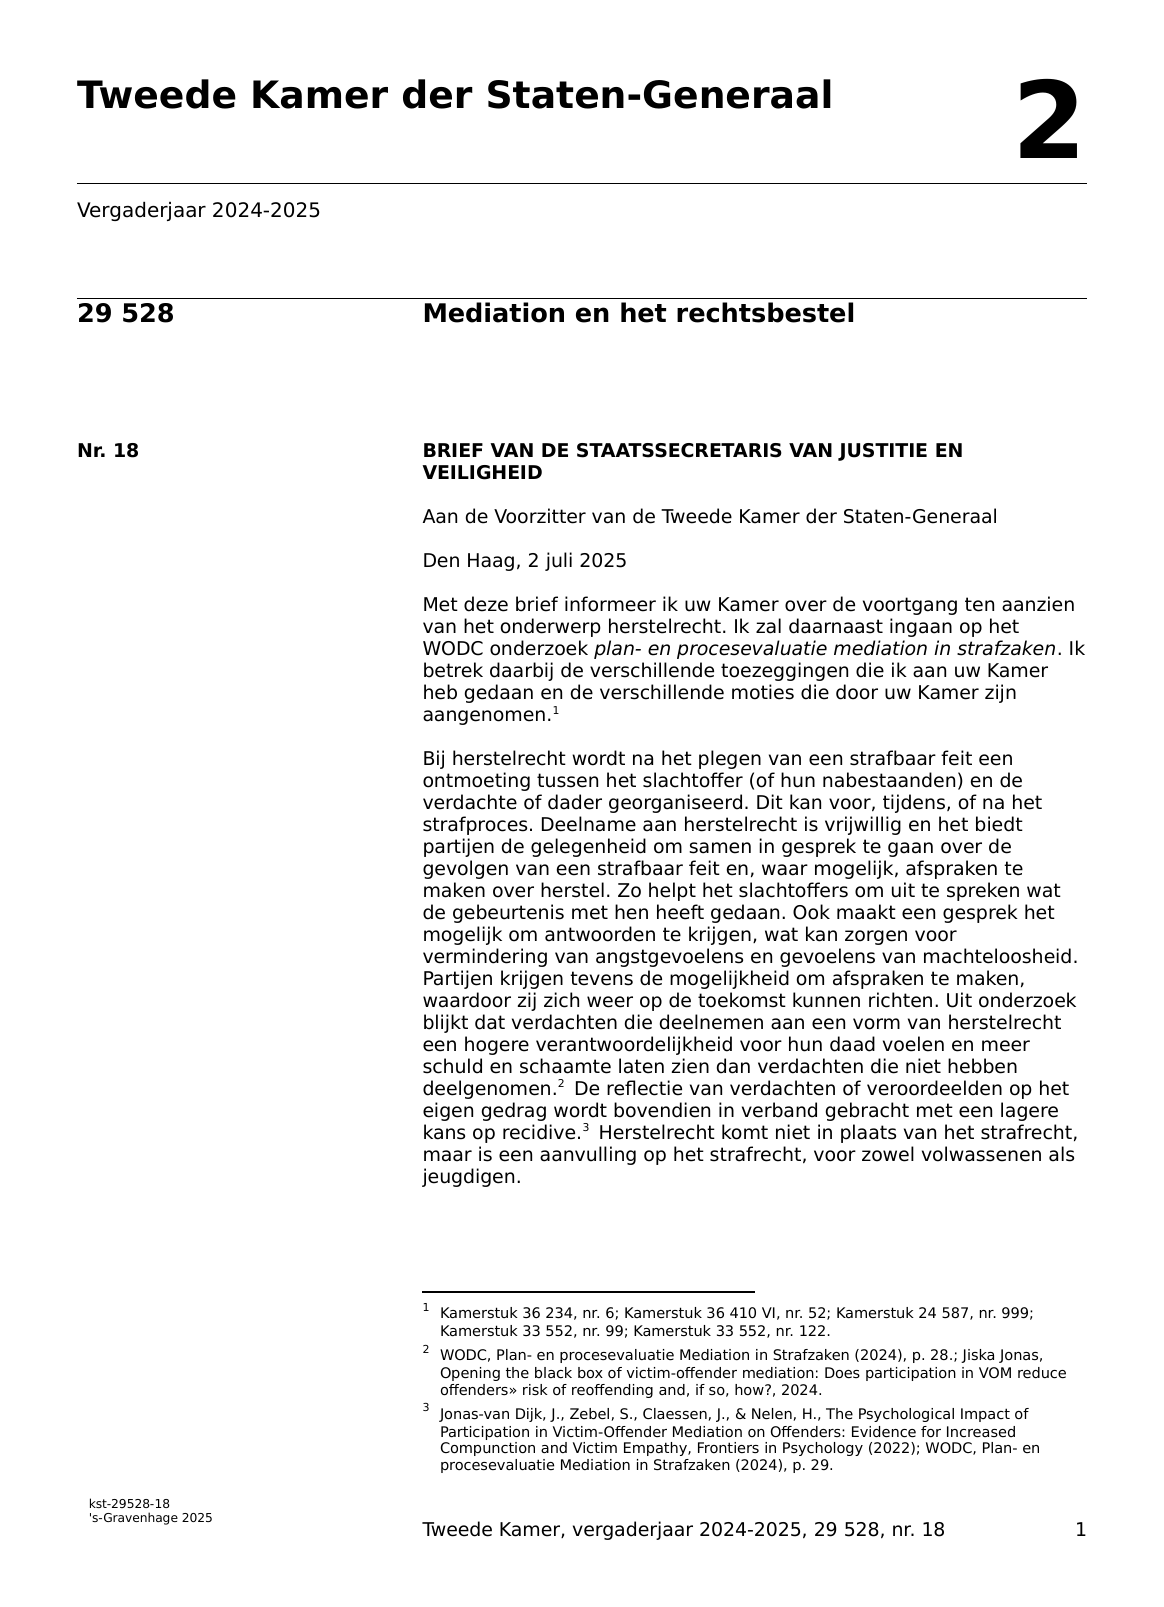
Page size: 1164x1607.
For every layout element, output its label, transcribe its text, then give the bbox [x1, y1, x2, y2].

table_header Tweede Kamer der Staten-Generaal [77, 59, 886, 183]
subtitle Nr. 18 BRIEF VAN DE STAATSSECRETARIS VAN JUSTITIE EN VEILIGHEID [77, 440, 1087, 484]
text Met deze brief informeer ik uw Kamer over de voortgang ten aanzien van het onderwerp herstelrecht. Ik zal daarnaast ingaan op het WODC onderzoek plan- en procesevaluatie mediation in strafzaken. Ik betrek daarbij de verschillende toezeggingen die ik aan uw Kamer heb gedaan en de verschillende moties die door uw Kamer zijn aangenomen. [422, 594, 1087, 726]
subtitle 29 528 Mediation en het rechtsbestel [77, 299, 1087, 329]
table_header 2 [886, 59, 1087, 183]
text Aan de Voorzitter van de Tweede Kamer der Staten-Generaal [422, 506, 1087, 528]
text WODC, Plan- en procesevaluatie Mediation in Strafzaken (2024), p. 28.; Jiska Jonas, Opening the black box of victim-offender mediation: Does participation in VOM reduce offenders» risk of reoffending and, if so, how?, 2024. [422, 1343, 1087, 1399]
text Jonas-van Dijk, J., Zebel, S., Claessen, J., & Nelen, H., The Psychological Impact of Participation in Victim-Offender Mediation on Offenders: Evidence for Increased Compunction and Victim Empathy, Frontiers in Psychology (2022); WODC, Plan- en procesevaluatie Mediation in Strafzaken (2024), p. 29. [422, 1402, 1087, 1474]
table_cell Vergaderjaar 2024-2025 [77, 184, 1087, 298]
text Kamerstuk 36 234, nr. 6; Kamerstuk 36 410 VI, nr. 52; Kamerstuk 24 587, nr. 999; Kamerstuk 33 552, nr. 99; Kamerstuk 33 552, nr. 122. [422, 1301, 1087, 1340]
text 's-Gravenhage 2025 [88, 1511, 323, 1525]
text Den Haag, 2 juli 2025 [422, 550, 1087, 572]
text Bij herstelrecht wordt na het plegen van een strafbaar feit een ontmoeting tussen het slachtoffer (of hun nabestaanden) en de verdachte of dader georganiseerd. Dit kan voor, tijdens, of na het strafproces. Deelname aan herstelrecht is vrijwillig en het biedt partijen de gelegenheid om samen in gesprek te gaan over de gevolgen van een strafbaar feit en, waar mogelijk, afspraken te maken over herstel. Zo helpt het slachtoffers om uit te spreken wat de gebeurtenis met hen heeft gedaan. Ook maakt een gesprek het mogelijk om antwoorden te krijgen, wat kan zorgen voor vermindering van angstgevoelens en gevoelens van machteloosheid. Partijen krijgen tevens de mogelijkheid om afspraken te maken, waardoor zij zich weer op de toekomst kunnen richten. Uit onderzoek blijkt dat verdachten die deelnemen aan een vorm van herstelrecht een hogere verantwoordelijkheid voor hun daad voelen en meer schuld en schaamte laten zien dan verdachten die niet hebben deelgenomen. De reflectie van verdachten of veroordeelden op het eigen gedrag wordt bovendien in verband gebracht met een lagere kans op recidive. Herstelrecht komt niet in plaats van het strafrecht, maar is een aanvulling op het strafrecht, voor zowel volwassenen als jeugdigen. [422, 748, 1087, 1188]
text kst-29528-18 [88, 1497, 323, 1511]
